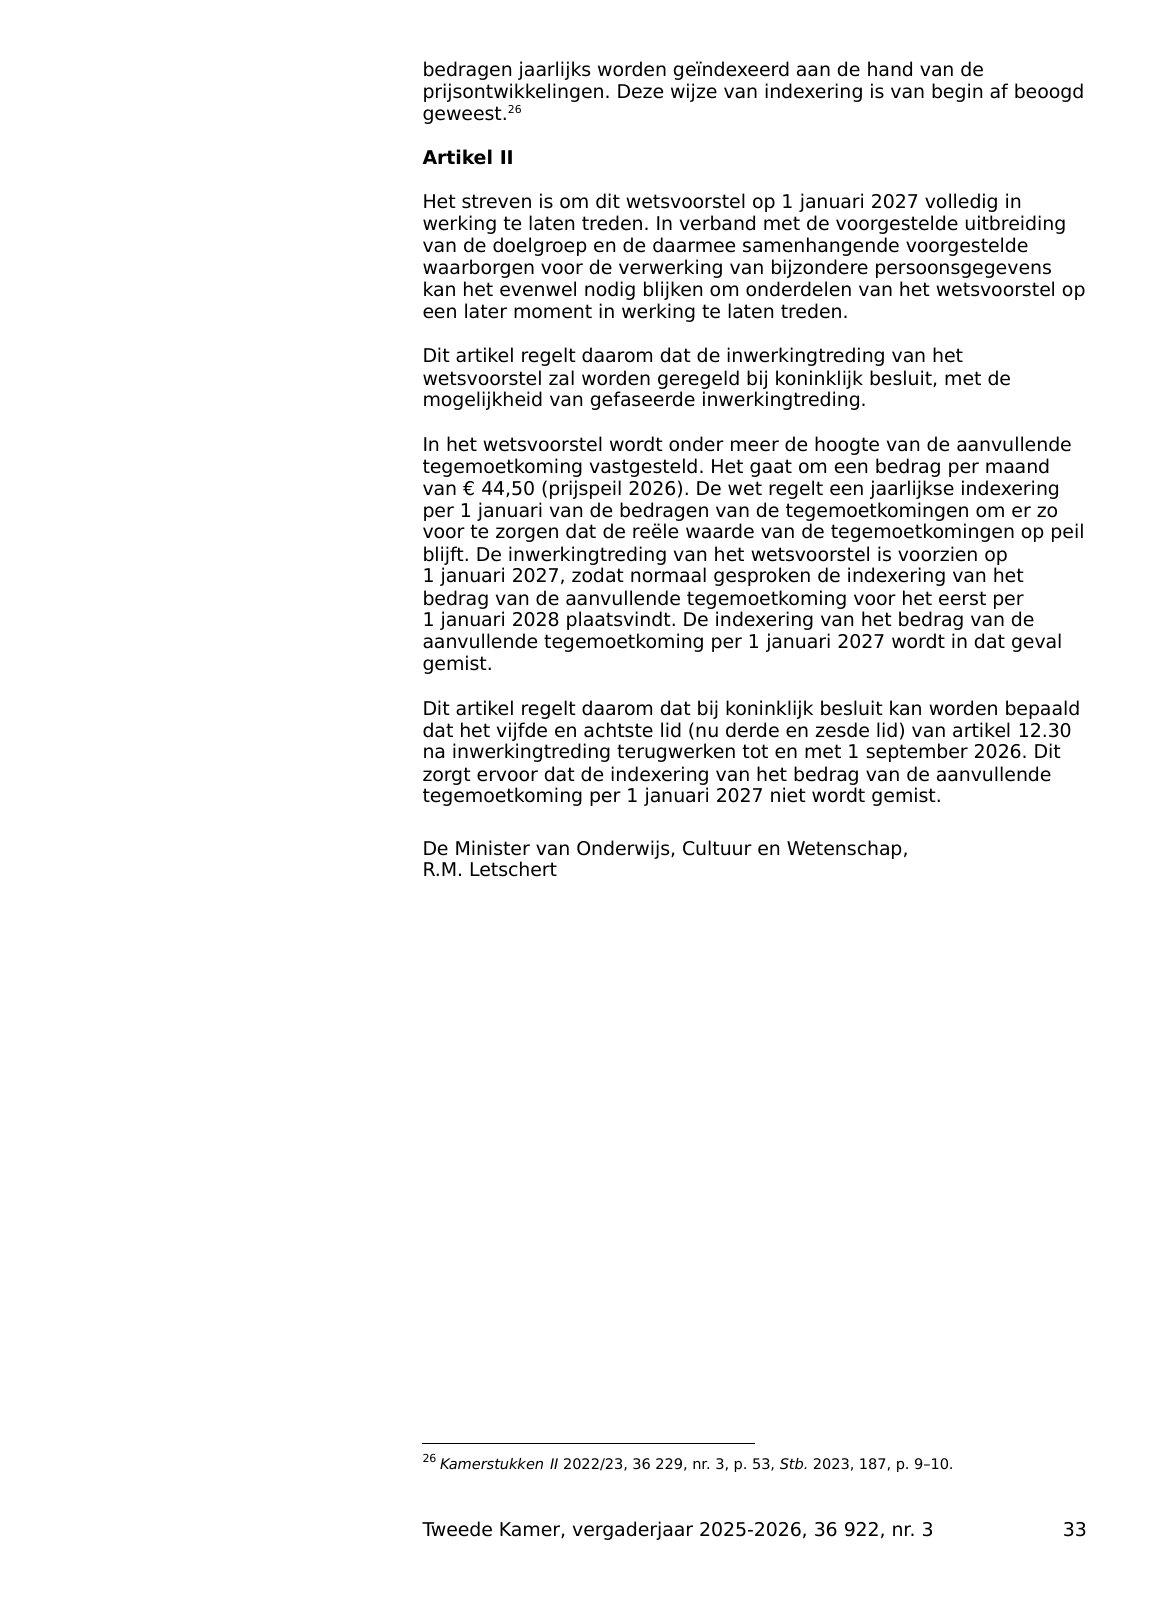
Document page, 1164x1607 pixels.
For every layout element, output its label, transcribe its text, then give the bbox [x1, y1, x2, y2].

text bedragen jaarlijks worden geïndexeerd aan de hand van de prijsontwikkelingen. Deze wijze van indexering is van begin af beoogd geweest. [422, 59, 1087, 125]
subtitle Artikel II [422, 147, 1087, 169]
text Dit artikel regelt daarom dat bij koninklijk besluit kan worden bepaald dat het vijfde en achtste lid (nu derde en zesde lid) van artikel 12.30 na inwerkingtreding terugwerken tot en met 1 september 2026. Dit zorgt ervoor dat de indexering van het bedrag van de aanvullende tegemoetkoming per 1 januari 2027 niet wordt gemist. [422, 697, 1087, 807]
text De Minister van Onderwijs, Cultuur en Wetenschap, R.M. Letschert [422, 837, 1087, 881]
text Het streven is om dit wetsvoorstel op 1 januari 2027 volledig in werking te laten treden. In verband met de voorgestelde uitbreiding van de doelgroep en de daarmee samenhangende voorgestelde waarborgen voor de verwerking van bijzondere persoonsgegevens kan het evenwel nodig blijken om onderdelen van het wetsvoorstel op een later moment in werking te laten treden. [422, 191, 1087, 323]
text In het wetsvoorstel wordt onder meer de hoogte van de aanvullende tegemoetkoming vastgesteld. Het gaat om een bedrag per maand van € 44,50 (prijspeil 2026). De wet regelt een jaarlijkse indexering per 1 januari van de bedragen van de tegemoetkomingen om er zo voor te zorgen dat de reële waarde van de tegemoetkomingen op peil blijft. De inwerkingtreding van het wetsvoorstel is voorzien op 1 januari 2027, zodat normaal gesproken de indexering van het bedrag van de aanvullende tegemoetkoming voor het eerst per 1 januari 2028 plaatsvindt. De indexering van het bedrag van de aanvullende tegemoetkoming per 1 januari 2027 wordt in dat geval gemist. [422, 433, 1087, 675]
text Kamerstukken II 2022/23, 36 229, nr. 3, p. 53, Stb. 2023, 187, p. 9–10. [422, 1452, 1087, 1474]
text Dit artikel regelt daarom dat de inwerkingtreding van het wetsvoorstel zal worden geregeld bij koninklijk besluit, met de mogelijkheid van gefaseerde inwerkingtreding. [422, 345, 1087, 411]
